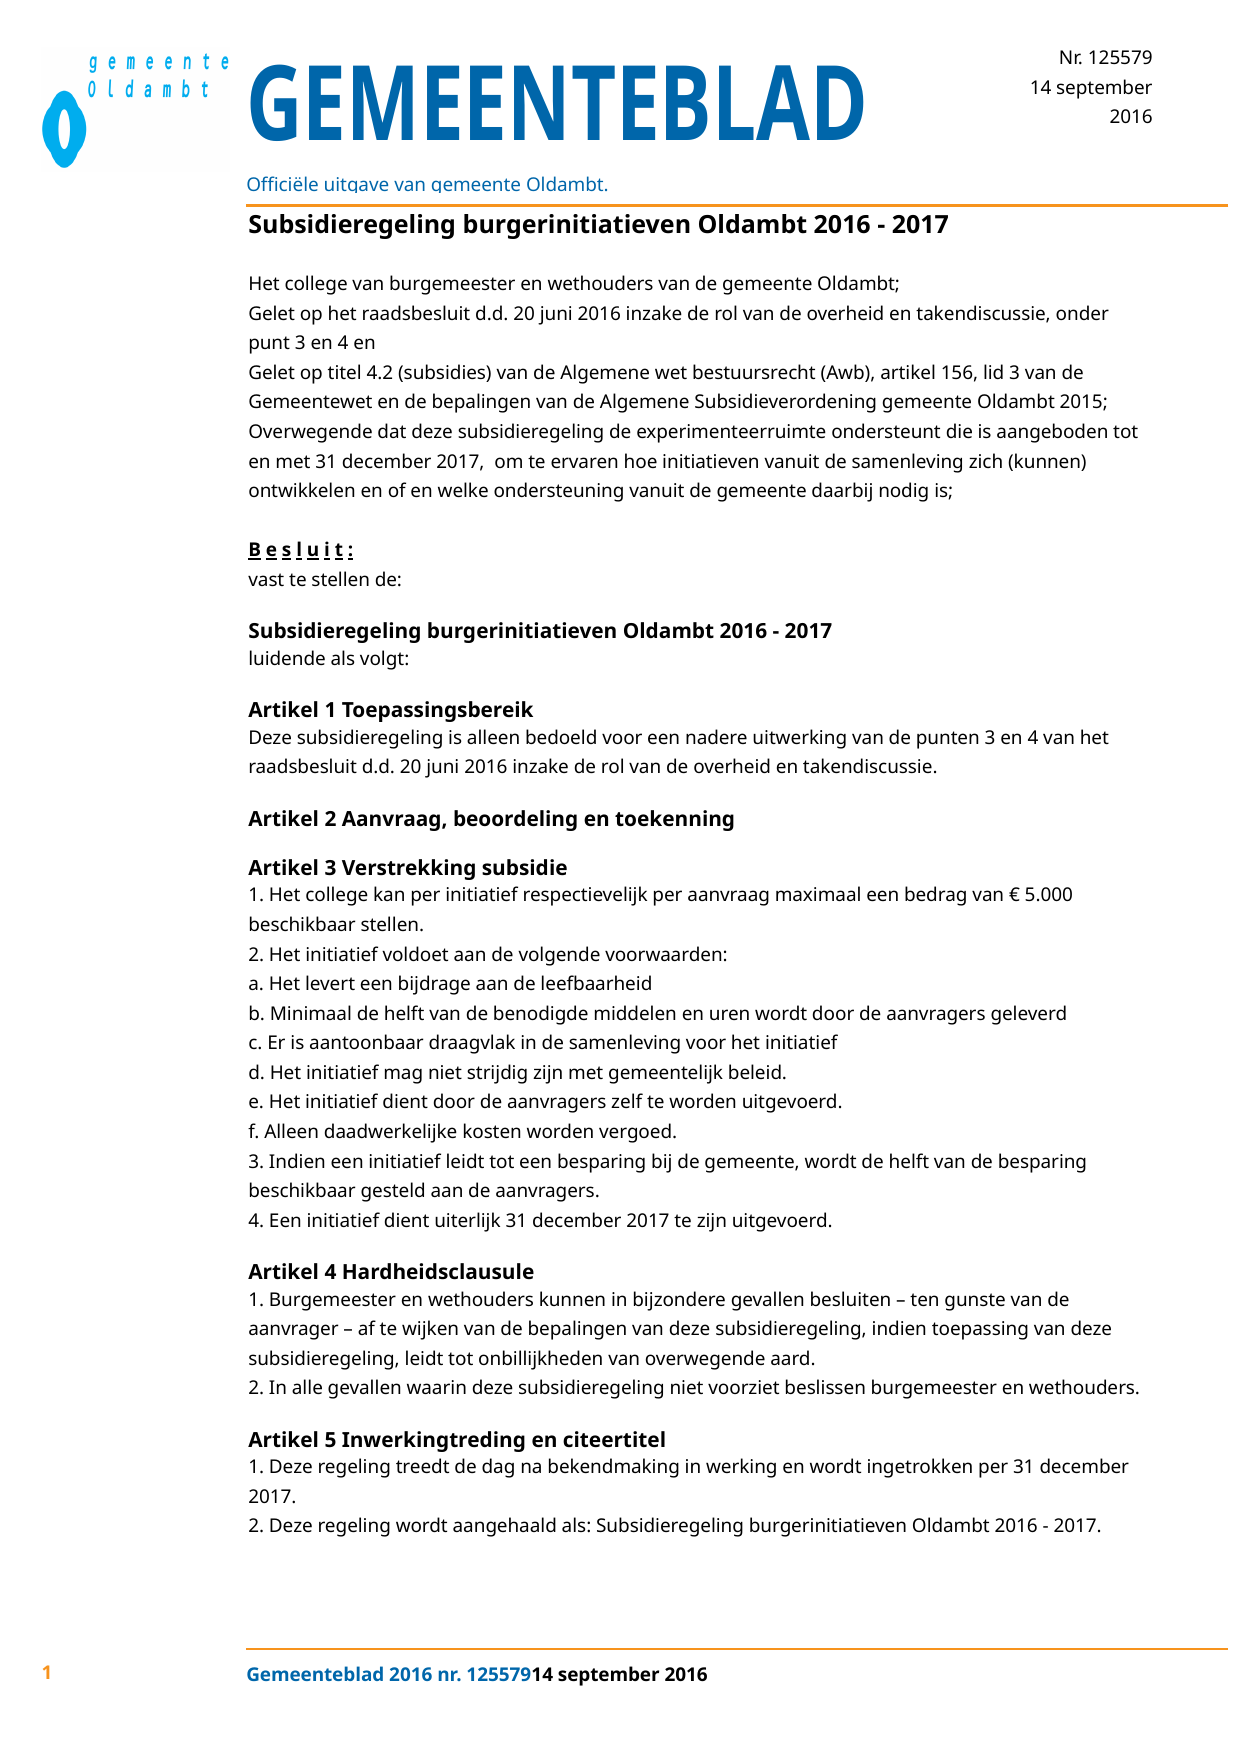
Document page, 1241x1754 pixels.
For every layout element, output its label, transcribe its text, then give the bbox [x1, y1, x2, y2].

text Artikel 3 Verstrekking subsidie [248, 853, 1152, 882]
text Artikel 2 Aanvraag, beoordeling en toekenning [248, 804, 1152, 832]
text Artikel 1 Toepassingsbereik [248, 695, 1152, 724]
text 1. Deze regeling treedt de dag na bekendmaking in werking en wordt ingetrokken per 31 december 2017. [248, 1453, 1152, 1509]
text Subsidieregeling burgerinitiatieven Oldambt 2016 - 2017 [248, 617, 1152, 645]
text Artikel 5 Inwerkingtreding en citeertitel [248, 1425, 1152, 1453]
text d. Het initiatief mag niet strijdig zijn met gemeentelijk beleid. [248, 1059, 1152, 1085]
text Overwegende dat deze subsidieregeling de experimenteerruimte ondersteunt die is aangeboden tot en met 31 december 2017, om te ervaren hoe initiatieven vanuit de samenleving zich (kunnen) ontwikkelen en of en welke ondersteuning vanuit de gemeente daarbij nodig is; [248, 418, 1152, 503]
text c. Er is aantoonbaar draagvlak in de samenleving voor het initiatief [248, 1029, 1152, 1055]
text Gelet op titel 4.2 (subsidies) van de Algemene wet bestuursrecht (Awb), artikel 156, lid 3 van de Gemeentewet en de bepalingen van de Algemene Subsidieverordening gemeente Oldambt 2015; [248, 359, 1152, 414]
text Gelet op het raadsbesluit d.d. 20 juni 2016 inzake de rol van de overheid en takendiscussie, onder punt 3 en 4 en [248, 300, 1152, 355]
text 2. Deze regeling wordt aangehaald als: Subsidieregeling burgerinitiatieven Oldambt 2016 - 2017. [248, 1513, 1152, 1538]
text Deze subsidieregeling is alleen bedoeld voor een nadere uitwerking van de punten 3 en 4 van het raadsbesluit d.d. 20 juni 2016 inzake de rol van de overheid en takendiscussie. [248, 724, 1152, 779]
text vast te stellen de: [248, 566, 1152, 592]
text 1. Burgemeester en wethouders kunnen in bijzondere gevallen besluiten – ten gunste van de aanvrager – af te wijken van de bepalingen van deze subsidieregeling, indien toepassing van deze subsidieregeling, leidt tot onbillijkheden van overwegende aard. [248, 1286, 1152, 1371]
text Subsidieregeling burgerinitiatieven Oldambt 2016 - 2017 [248, 207, 1152, 241]
text 2. Het initiatief voldoet aan de volgende voorwaarden: [248, 941, 1152, 966]
text 4. Een initiatief dient uiterlijk 31 december 2017 te zijn uitgevoerd. [248, 1207, 1152, 1233]
text Het college van burgemeester en wethouders van de gemeente Oldambt; [248, 270, 1152, 296]
picture [41, 47, 231, 172]
text luidende als volgt: [248, 645, 1152, 671]
text 1. Het college kan per initiatief respectievelijk per aanvraag maximaal een bedrag van € 5.000 beschikbaar stellen. [248, 882, 1152, 937]
text 2. In alle gevallen waarin deze subsidieregeling niet voorziet beslissen burgemeester en wethouders. [248, 1374, 1152, 1400]
text a. Het levert een bijdrage aan de leefbaarheid [248, 970, 1152, 996]
text B e s l u i t : [248, 537, 1152, 562]
text 3. Indien een initiatief leidt tot een besparing bij de gemeente, wordt de helft van de besparing beschikbaar gesteld aan de aanvragers. [248, 1148, 1152, 1203]
text f. Alleen daadwerkelijke kosten worden vergoed. [248, 1118, 1152, 1144]
text b. Minimaal de helft van de benodigde middelen en uren wordt door de aanvragers geleverd [248, 1000, 1152, 1026]
text e. Het initiatief dient door de aanvragers zelf te worden uitgevoerd. [248, 1089, 1152, 1114]
text Artikel 4 Hardheidsclausule [248, 1257, 1152, 1286]
